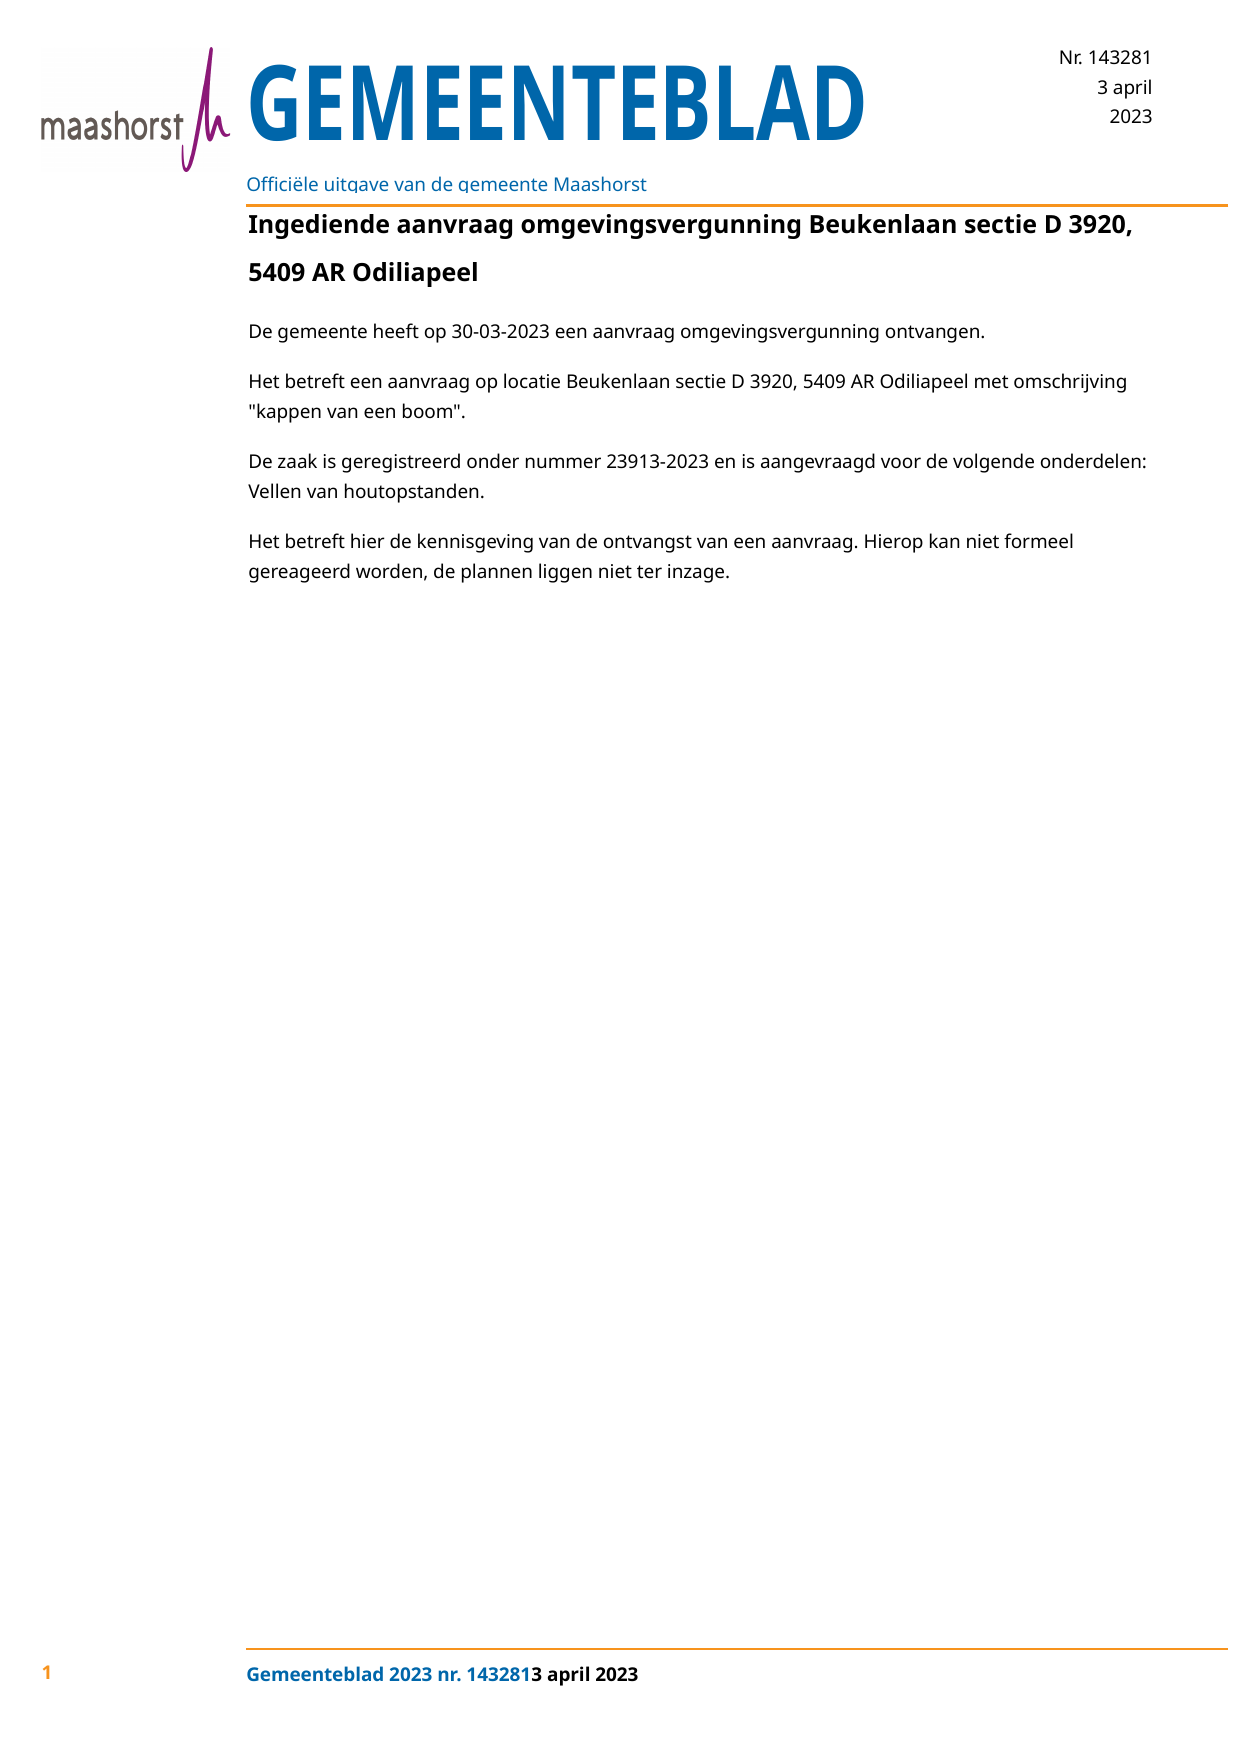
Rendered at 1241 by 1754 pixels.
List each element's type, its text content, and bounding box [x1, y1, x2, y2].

picture [41, 47, 231, 172]
text De gemeente heeft op 30-03-2023 een aanvraag omgevingsvergunning ontvangen. [248, 318, 1152, 344]
text Ingediende aanvraag omgevingsvergunning Beukenlaan sectie D 3920, 5409 AR Odiliapeel [248, 207, 1152, 288]
text De zaak is geregistreerd onder nummer 23913-2023 en is aangevraagd voor de volgende onderdelen: Vellen van houtopstanden. [248, 448, 1152, 504]
text Het betreft een aanvraag op locatie Beukenlaan sectie D 3920, 5409 AR Odiliapeel met omschrijving "kappen van een boom". [248, 368, 1152, 424]
text Het betreft hier de kennisgeving van de ontvangst van een aanvraag. Hierop kan niet formeel gereageerd worden, de plannen liggen niet ter inzage. [248, 528, 1152, 584]
